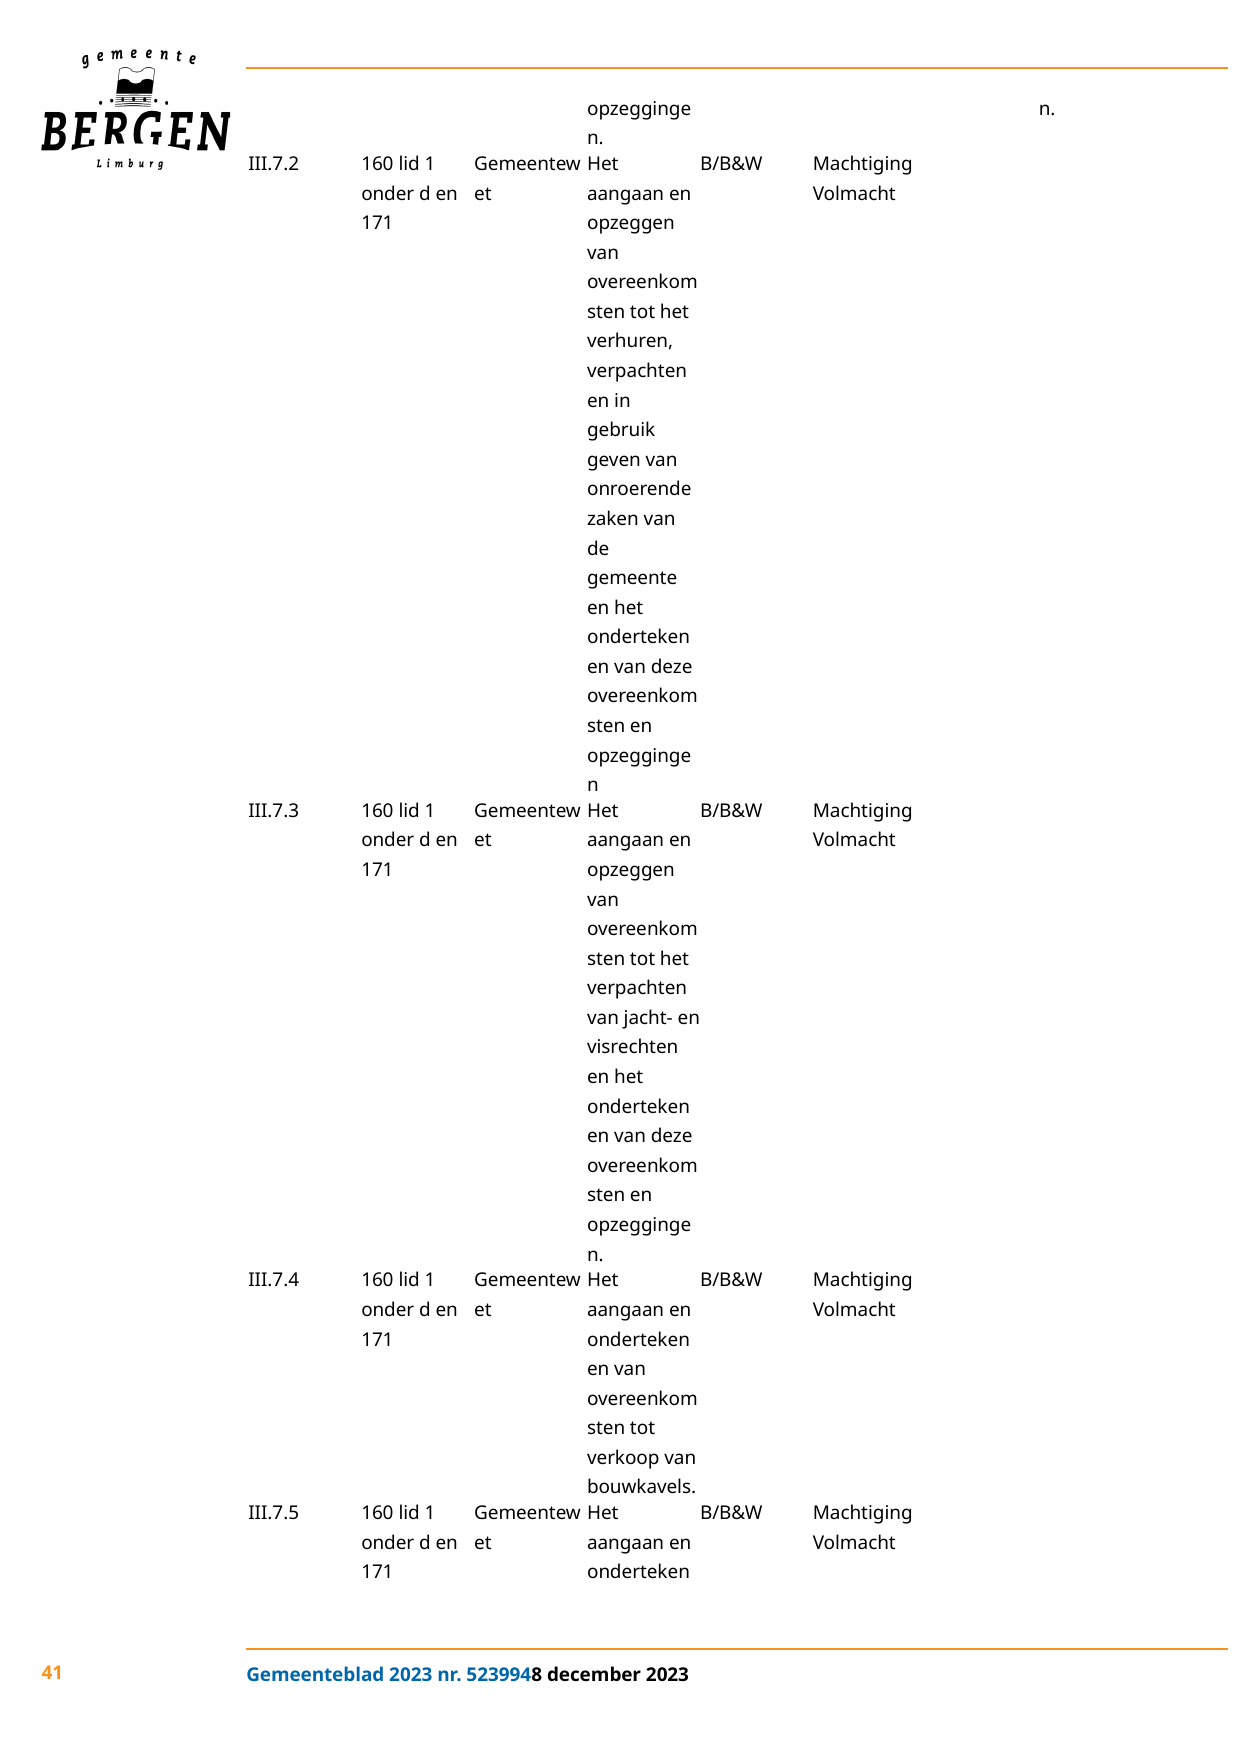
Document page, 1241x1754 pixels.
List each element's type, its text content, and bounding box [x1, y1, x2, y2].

table_cell Het aangaan en onderteken [587, 1499, 700, 1584]
table_cell Machtiging Volmacht [813, 1267, 926, 1499]
table_cell Gemeentewet [474, 797, 587, 1267]
table_cell Gemeentewet [474, 1499, 587, 1584]
table_cell Machtiging Volmacht [813, 797, 926, 1267]
table_cell [926, 797, 1038, 1267]
table_cell opzeggingen. [587, 95, 700, 150]
table_cell [361, 95, 474, 150]
table_cell [700, 95, 813, 150]
table_cell [926, 1267, 1038, 1499]
table_cell B/B&W [700, 150, 813, 797]
table_cell Machtiging Volmacht [813, 1499, 926, 1584]
table_cell [926, 1499, 1038, 1584]
table_cell [926, 95, 1038, 150]
table_cell Gemeentewet [474, 150, 587, 797]
table_cell Machtiging Volmacht [813, 150, 926, 797]
table_cell [926, 150, 1038, 797]
table_cell B/B&W [700, 1499, 813, 1584]
table_cell Het aangaan en opzeggen van overeenkomsten tot het verhuren, verpachten en in gebruik geven van onroerende zaken van de gemeente en het ondertekenen van deze overeenkomsten en opzeggingen [587, 150, 700, 797]
table_cell [1039, 1499, 1152, 1584]
table_cell III.7.5 [248, 1499, 361, 1584]
table_cell 160 lid 1 onder d en 171 [361, 797, 474, 1267]
table_cell III.7.2 [248, 150, 361, 797]
table_cell [1039, 150, 1152, 797]
table_cell [248, 95, 361, 150]
table_cell Gemeentewet [474, 1267, 587, 1499]
table_cell 160 lid 1 onder d en 171 [361, 1267, 474, 1499]
table_cell III.7.3 [248, 797, 361, 1267]
table_cell n. [1039, 95, 1152, 150]
table_cell B/B&W [700, 1267, 813, 1499]
picture [41, 47, 231, 172]
table_cell Het aangaan en opzeggen van overeenkomsten tot het verpachten van jacht- en visrechten en het ondertekenen van deze overeenkomsten en opzeggingen. [587, 797, 700, 1267]
table_cell [813, 95, 926, 150]
table_cell 160 lid 1 onder d en 171 [361, 150, 474, 797]
table_cell [1039, 797, 1152, 1267]
table_cell 160 lid 1 onder d en 171 [361, 1499, 474, 1584]
table_cell [474, 95, 587, 150]
table_cell B/B&W [700, 797, 813, 1267]
table_cell [1039, 1267, 1152, 1499]
table_cell III.7.4 [248, 1267, 361, 1499]
table_cell Het aangaan en ondertekenen van overeenkomsten tot verkoop van bouwkavels. [587, 1267, 700, 1499]
